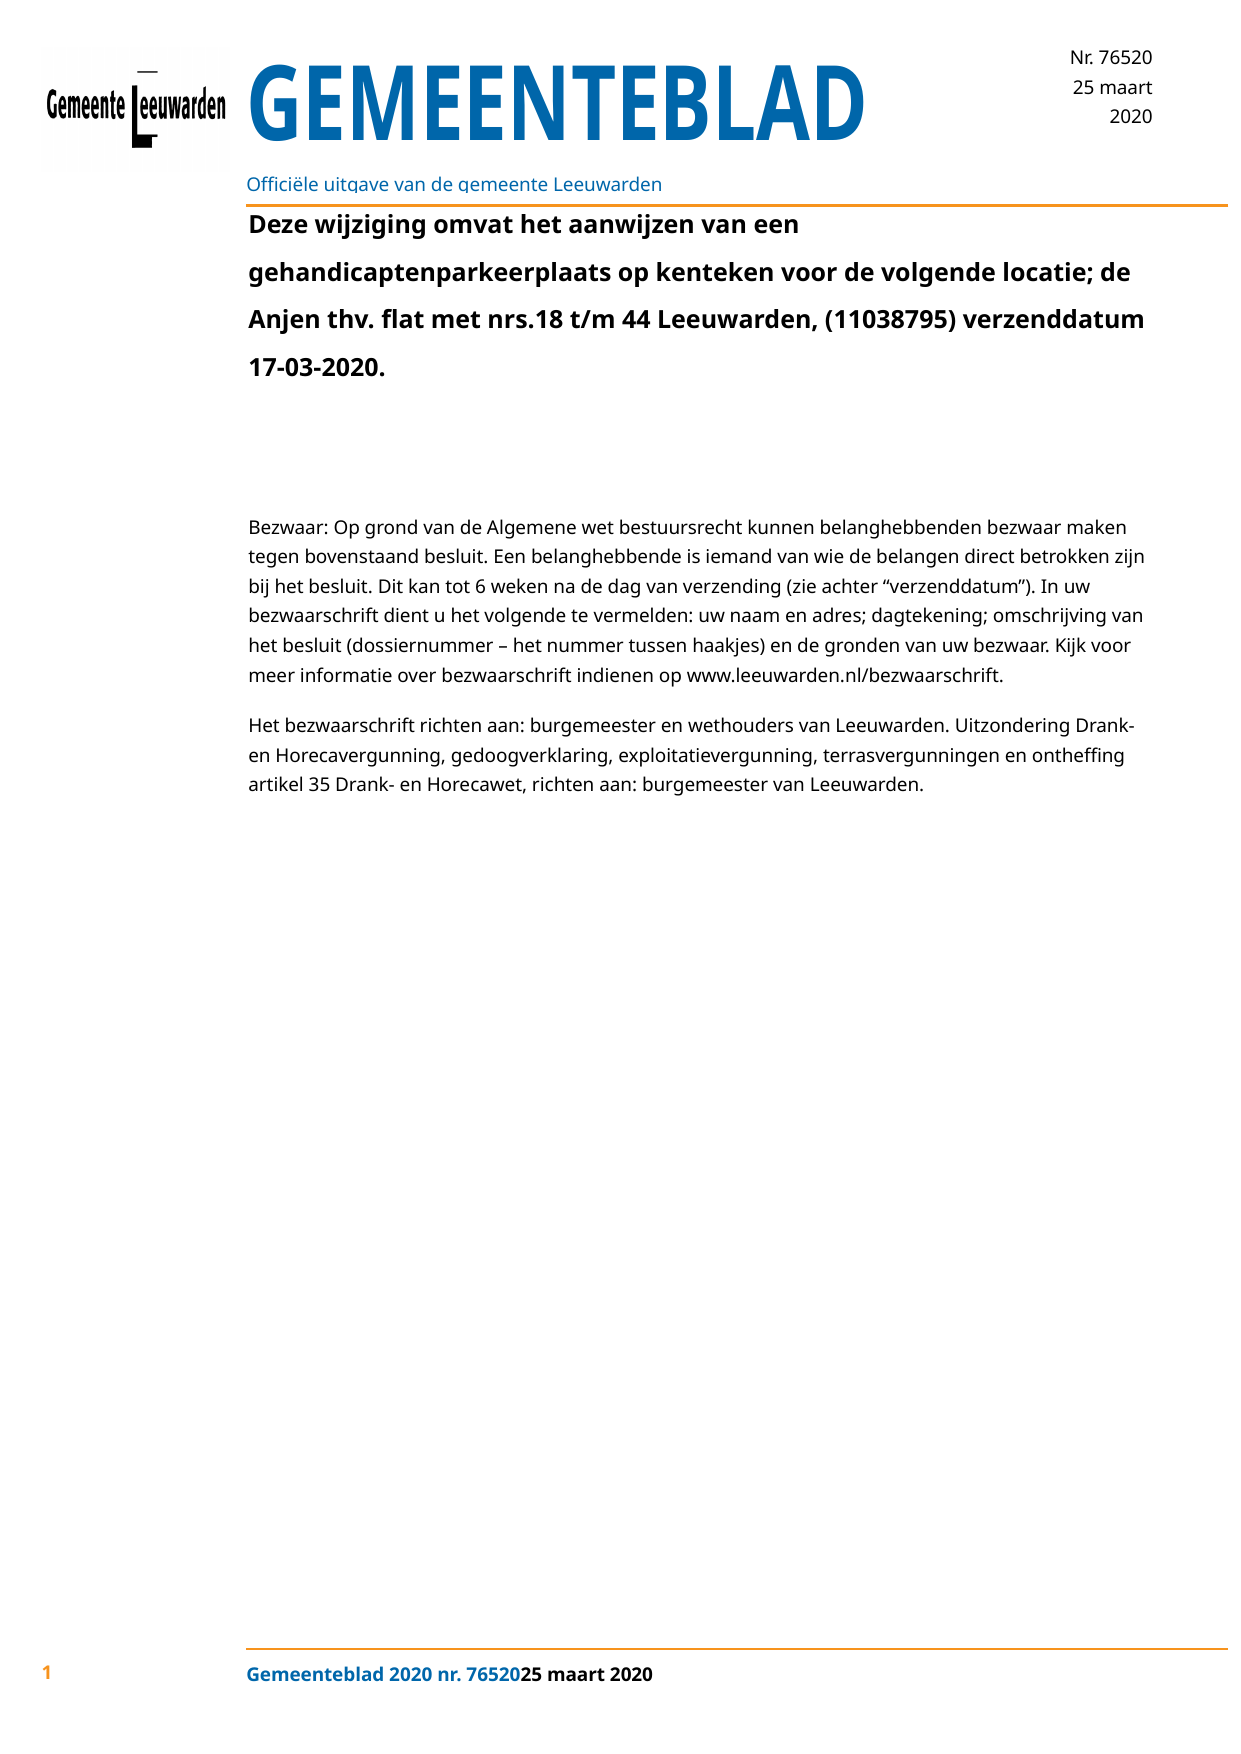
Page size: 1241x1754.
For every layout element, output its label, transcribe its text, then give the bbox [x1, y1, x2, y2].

text Bezwaar: Op grond van de Algemene wet bestuursrecht kunnen belanghebbenden bezwaar maken tegen bovenstaand besluit. Een belanghebbende is iemand van wie de belangen direct betrokken zijn bij het besluit. Dit kan tot 6 weken na de dag van verzending (zie achter “verzenddatum”). In uw bezwaarschrift dient u het volgende te vermelden: uw naam en adres; dagtekening; omschrijving van het besluit (dossiernummer – het nummer tussen haakjes) en de gronden van uw bezwaar. Kijk voor meer informatie over bezwaarschrift indienen op www.leeuwarden.nl/bezwaarschrift. [248, 514, 1152, 688]
picture [41, 47, 231, 172]
text Het bezwaarschrift richten aan: burgemeester en wethouders van Leeuwarden. Uitzondering Drank- en Horecavergunning, gedoogverklaring, exploitatievergunning, terrasvergunningen en ontheffing artikel 35 Drank- en Horecawet, richten aan: burgemeester van Leeuwarden. [248, 712, 1152, 797]
text Deze wijziging omvat het aanwijzen van een gehandicaptenparkeerplaats op kenteken voor de volgende locatie; de Anjen thv. flat met nrs.18 t/m 44 Leeuwarden, (11038795) verzenddatum 17-03-2020. [248, 207, 1152, 384]
